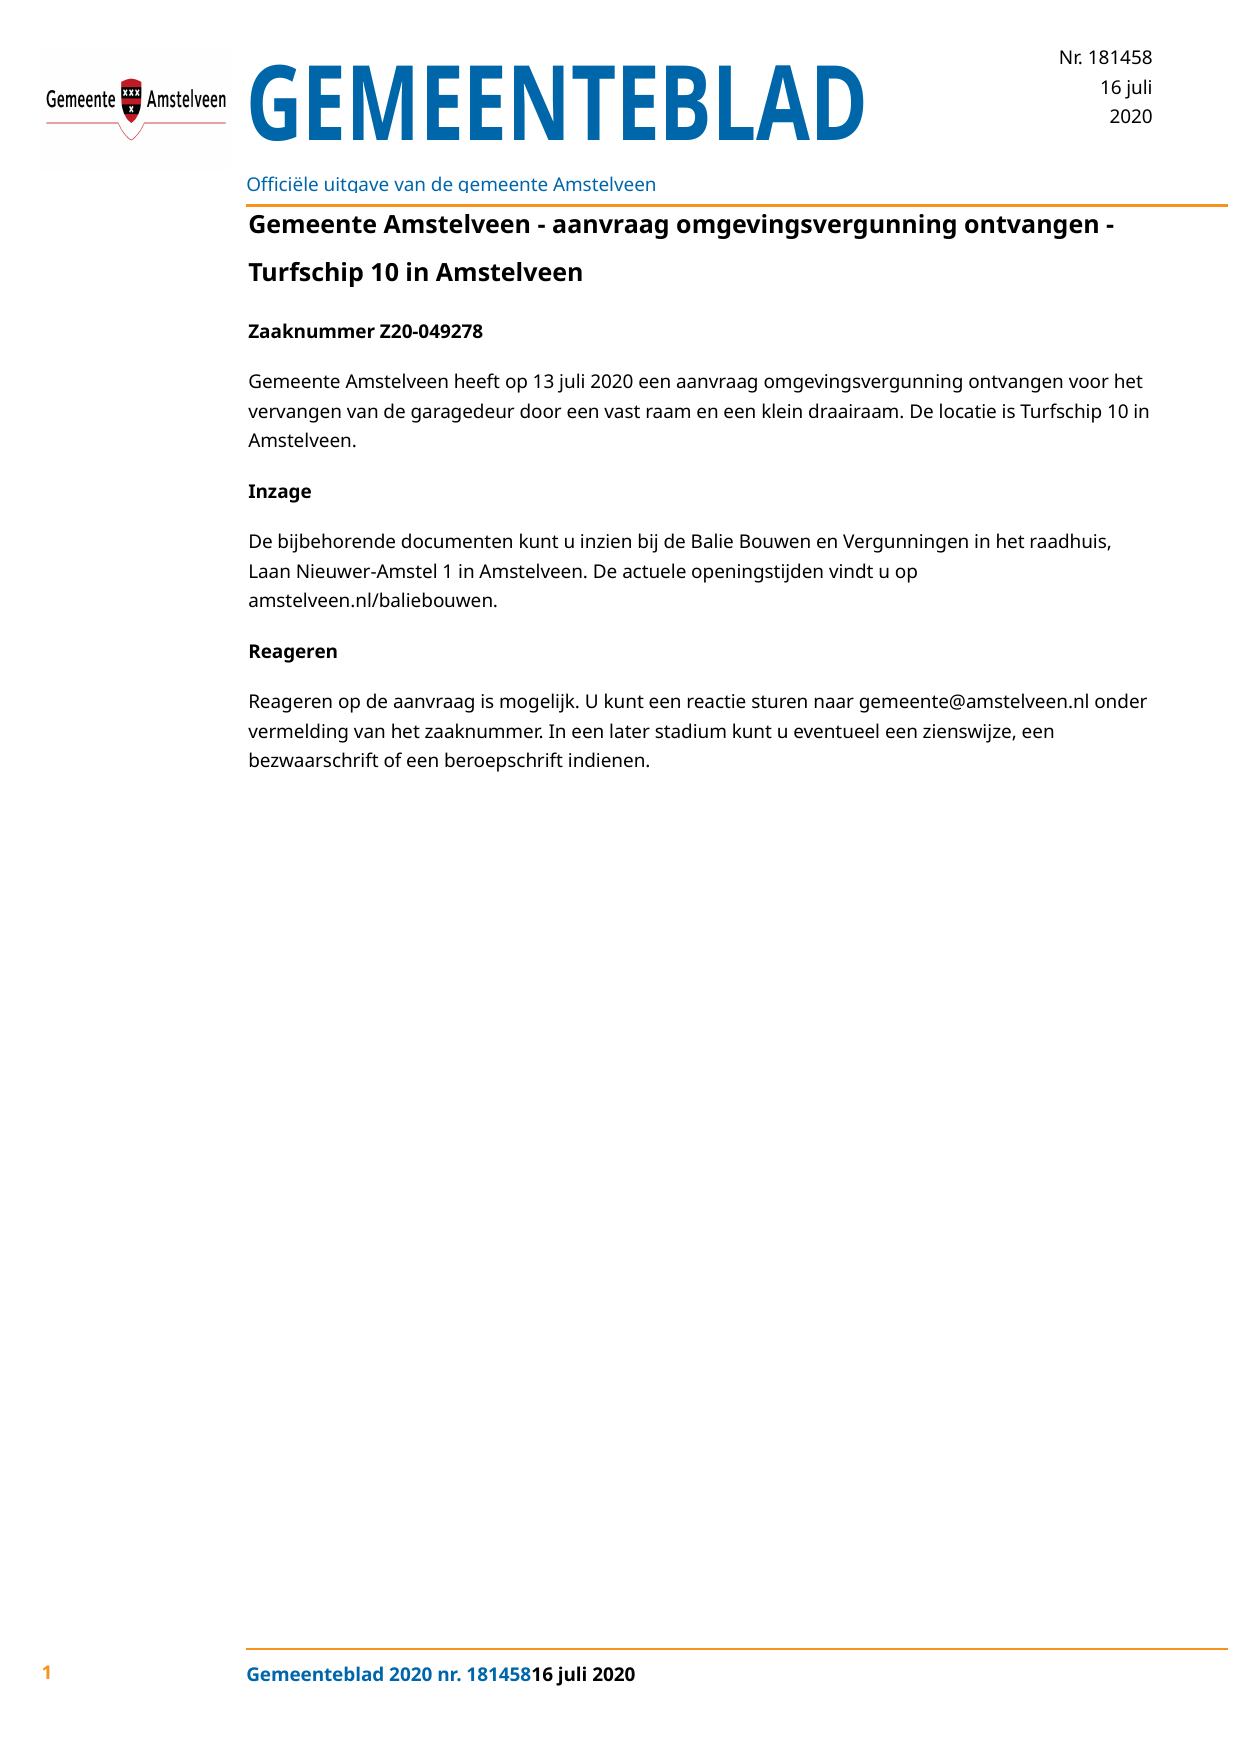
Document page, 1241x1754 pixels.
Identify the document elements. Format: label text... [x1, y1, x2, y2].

text Inzage [248, 478, 1152, 504]
text De bijbehorende documenten kunt u inzien bij de Balie Bouwen en Vergunningen in het raadhuis, Laan Nieuwer-Amstel 1 in Amstelveen. De actuele openingstijden vindt u op amstelveen.nl/baliebouwen. [248, 528, 1152, 613]
text Gemeente Amstelveen heeft op 13 juli 2020 een aanvraag omgevingsvergunning ontvangen voor het vervangen van de garagedeur door een vast raam en een klein draairaam. De locatie is Turfschip 10 in Amstelveen. [248, 368, 1152, 453]
text Reageren op de aanvraag is mogelijk. U kunt een reactie sturen naar gemeente@amstelveen.nl onder vermelding van het zaaknummer. In een later stadium kunt u eventueel een zienswijze, een bezwaarschrift of een beroepschrift indienen. [248, 688, 1152, 773]
text Gemeente Amstelveen - aanvraag omgevingsvergunning ontvangen - Turfschip 10 in Amstelveen [248, 207, 1152, 288]
text Reageren [248, 638, 1152, 664]
picture [41, 47, 231, 172]
text Zaaknummer Z20-049278 [248, 318, 1152, 344]
